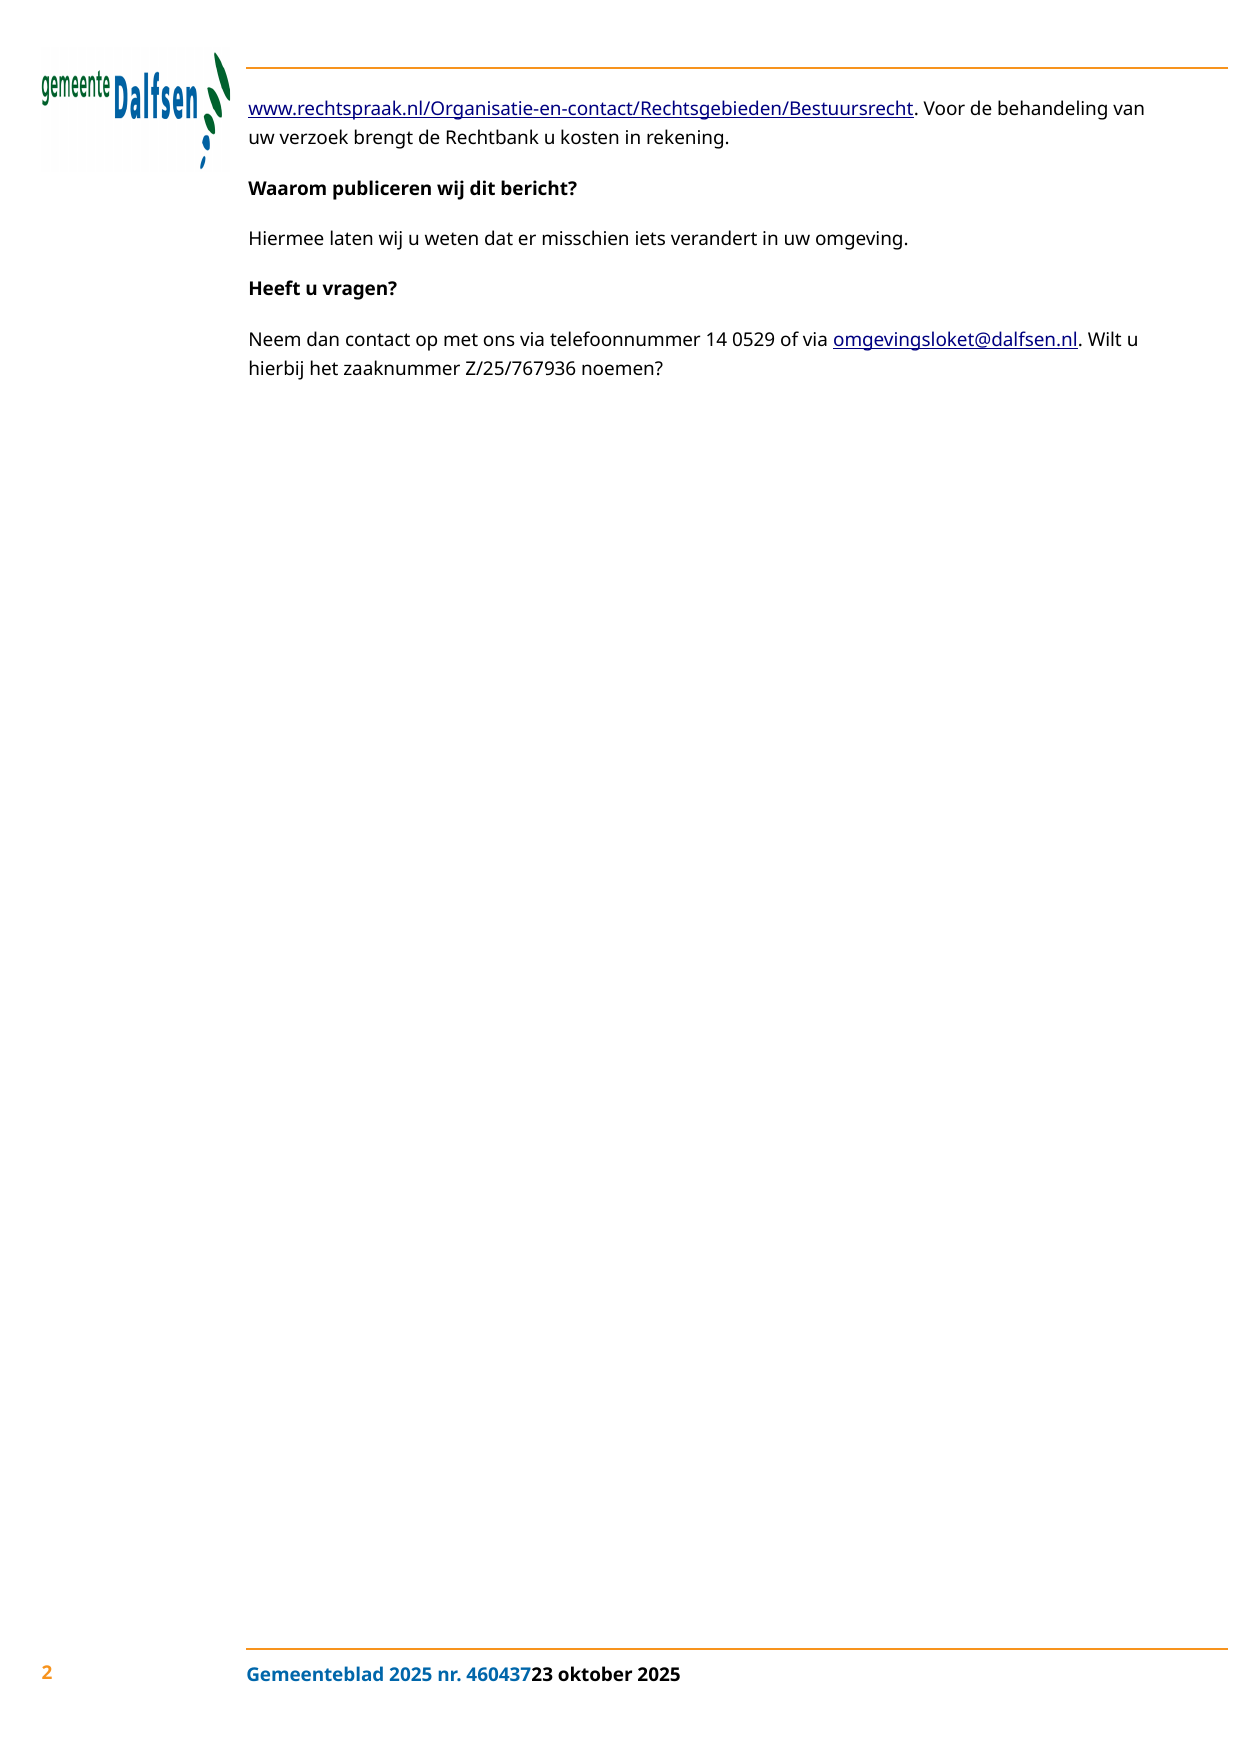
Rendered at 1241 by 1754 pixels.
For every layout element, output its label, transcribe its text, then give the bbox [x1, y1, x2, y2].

text Hiermee laten wij u weten dat er misschien iets verandert in uw omgeving. [248, 225, 1152, 251]
text www.rechtspraak.nl/Organisatie-en-contact/Rechtsgebieden/Bestuursrecht. Voor de behandeling van uw verzoek brengt de Rechtbank u kosten in rekening. [248, 95, 1152, 150]
text Heeft u vragen? [248, 276, 1152, 301]
text Waarom publiceren wij dit bericht? [248, 175, 1152, 201]
text Neem dan contact op met ons via telefoonnummer 14 0529 of via omgevingsloket@dalfsen.nl. Wilt u hierbij het zaaknummer Z/25/767936 noemen? [248, 326, 1152, 381]
picture [41, 47, 231, 172]
